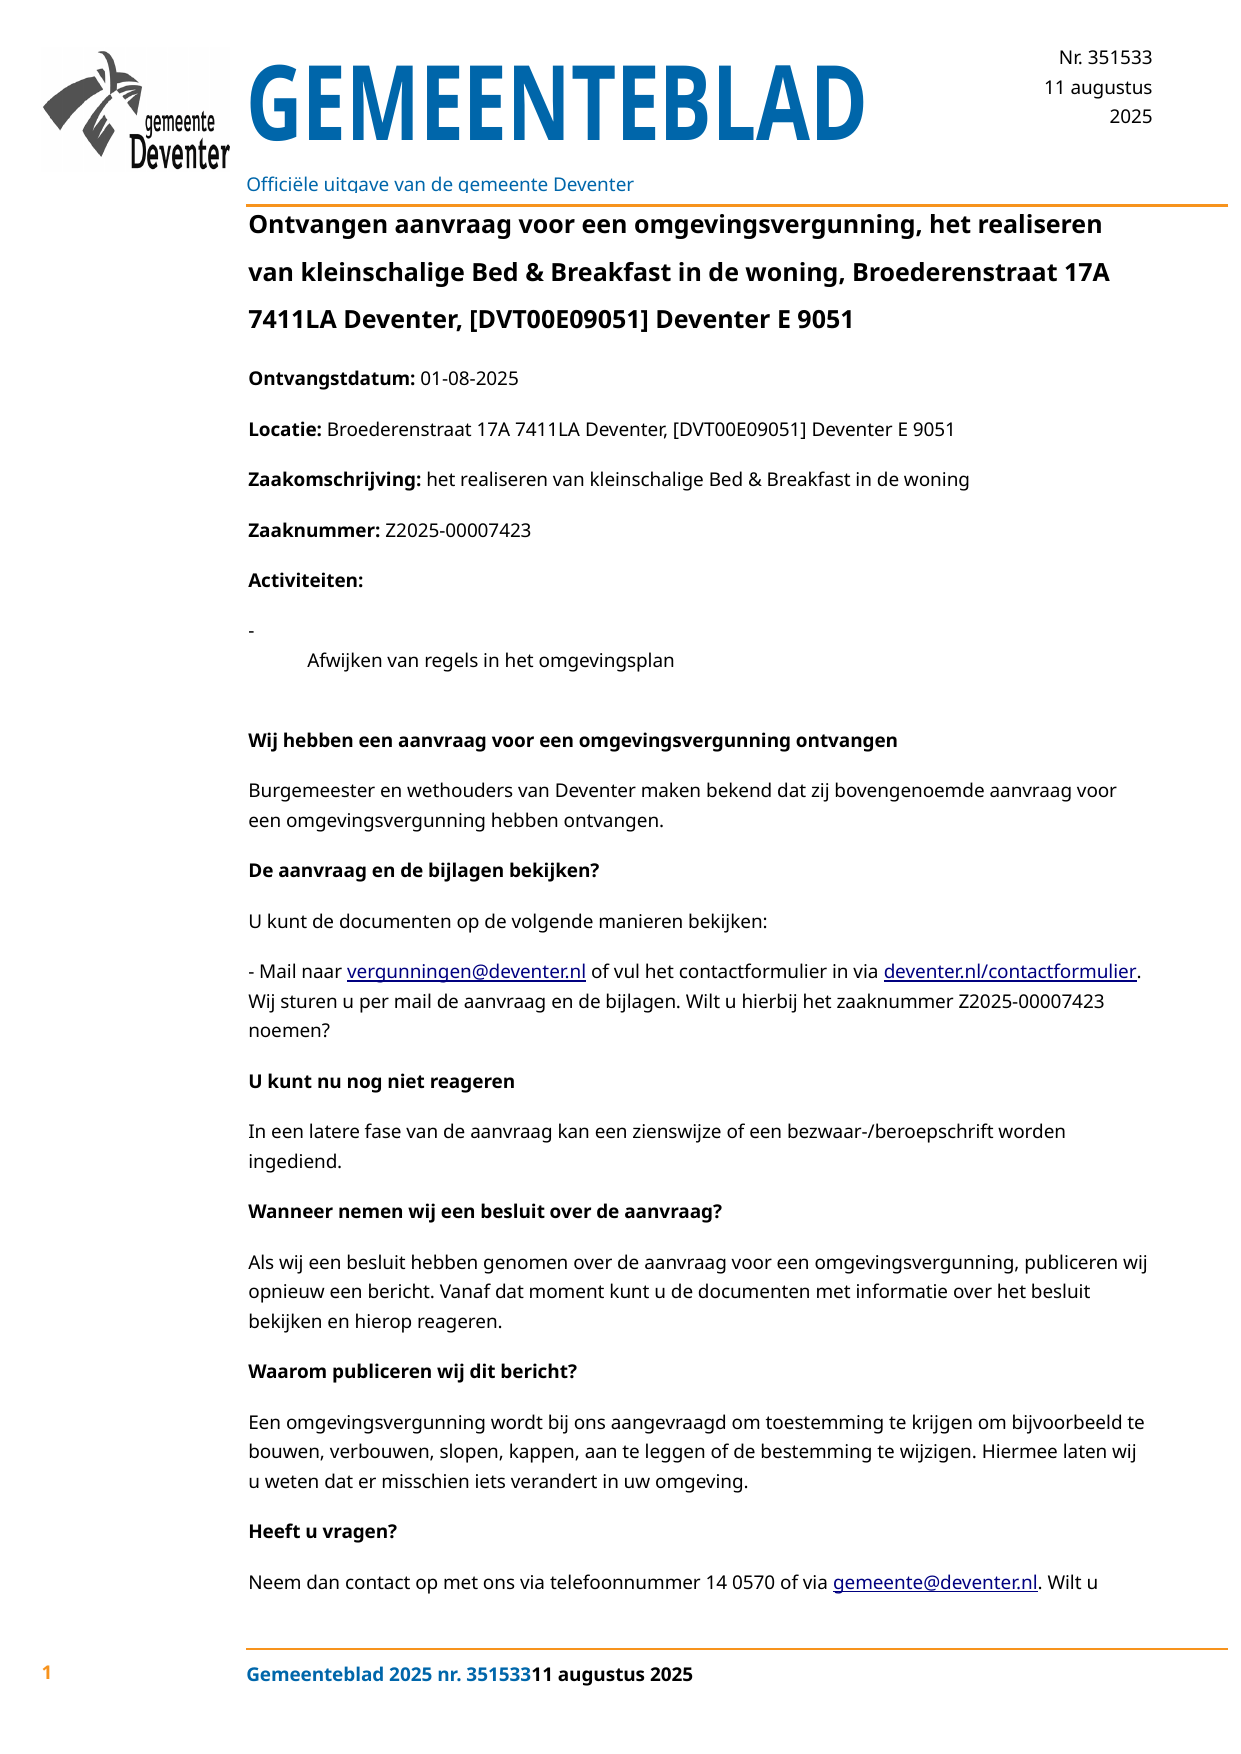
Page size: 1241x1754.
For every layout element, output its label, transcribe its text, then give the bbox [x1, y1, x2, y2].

text Wanneer nemen wij een besluit over de aanvraag? [248, 1198, 1152, 1224]
text Burgemeester en wethouders van Deventer maken bekend dat zij bovengenoemde aanvraag voor een omgevingsvergunning hebben ontvangen. [248, 778, 1152, 833]
text Een omgevingsvergunning wordt bij ons aangevraagd om toestemming te krijgen om bijvoorbeeld te bouwen, verbouwen, slopen, kappen, aan te leggen of de bestemming te wijzigen. Hiermee laten wij u weten dat er misschien iets verandert in uw omgeving. [248, 1409, 1152, 1494]
text Ontvangen aanvraag voor een omgevingsvergunning, het realiseren van kleinschalige Bed & Breakfast in de woning, Broederenstraat 17A 7411LA Deventer, [DVT00E09051] Deventer E 9051 [248, 207, 1152, 336]
text Als wij een besluit hebben genomen over de aanvraag voor een omgevingsvergunning, publiceren wij opnieuw een bericht. Vanaf dat moment kunt u de documenten met informatie over het besluit bekijken en hierop reageren. [248, 1249, 1152, 1334]
text De aanvraag en de bijlagen bekijken? [248, 858, 1152, 883]
list Afwijken van regels in het omgevingsplan [248, 647, 1152, 673]
text In een latere fase van de aanvraag kan een zienswijze of een bezwaar-/beroepschrift worden ingediend. [248, 1118, 1152, 1174]
text - Mail naar vergunningen@deventer.nl of vul het contactformulier in via deventer.nl/contactformulier. Wij sturen u per mail de aanvraag en de bijlagen. Wilt u hierbij het zaaknummer Z2025-00007423 noemen? [248, 958, 1152, 1043]
text Zaakomschrijving: het realiseren van kleinschalige Bed & Breakfast in de woning [248, 466, 1152, 492]
text U kunt nu nog niet reageren [248, 1068, 1152, 1094]
text Activiteiten: [248, 567, 1152, 593]
text Heeft u vragen? [248, 1518, 1152, 1544]
text Waarom publiceren wij dit bericht? [248, 1358, 1152, 1384]
text Ontvangstdatum: 01-08-2025 [248, 366, 1152, 391]
text Wij hebben een aanvraag voor een omgevingsvergunning ontvangen [248, 727, 1152, 753]
text Locatie: Broederenstraat 17A 7411LA Deventer, [DVT00E09051] Deventer E 9051 [248, 416, 1152, 442]
text U kunt de documenten op de volgende manieren bekijken: [248, 908, 1152, 934]
picture [41, 47, 231, 172]
text Neem dan contact op met ons via telefoonnummer 14 0570 of via gemeente@deventer.nl. Wilt u [248, 1569, 1152, 1594]
text Zaaknummer: Z2025-00007423 [248, 517, 1152, 542]
